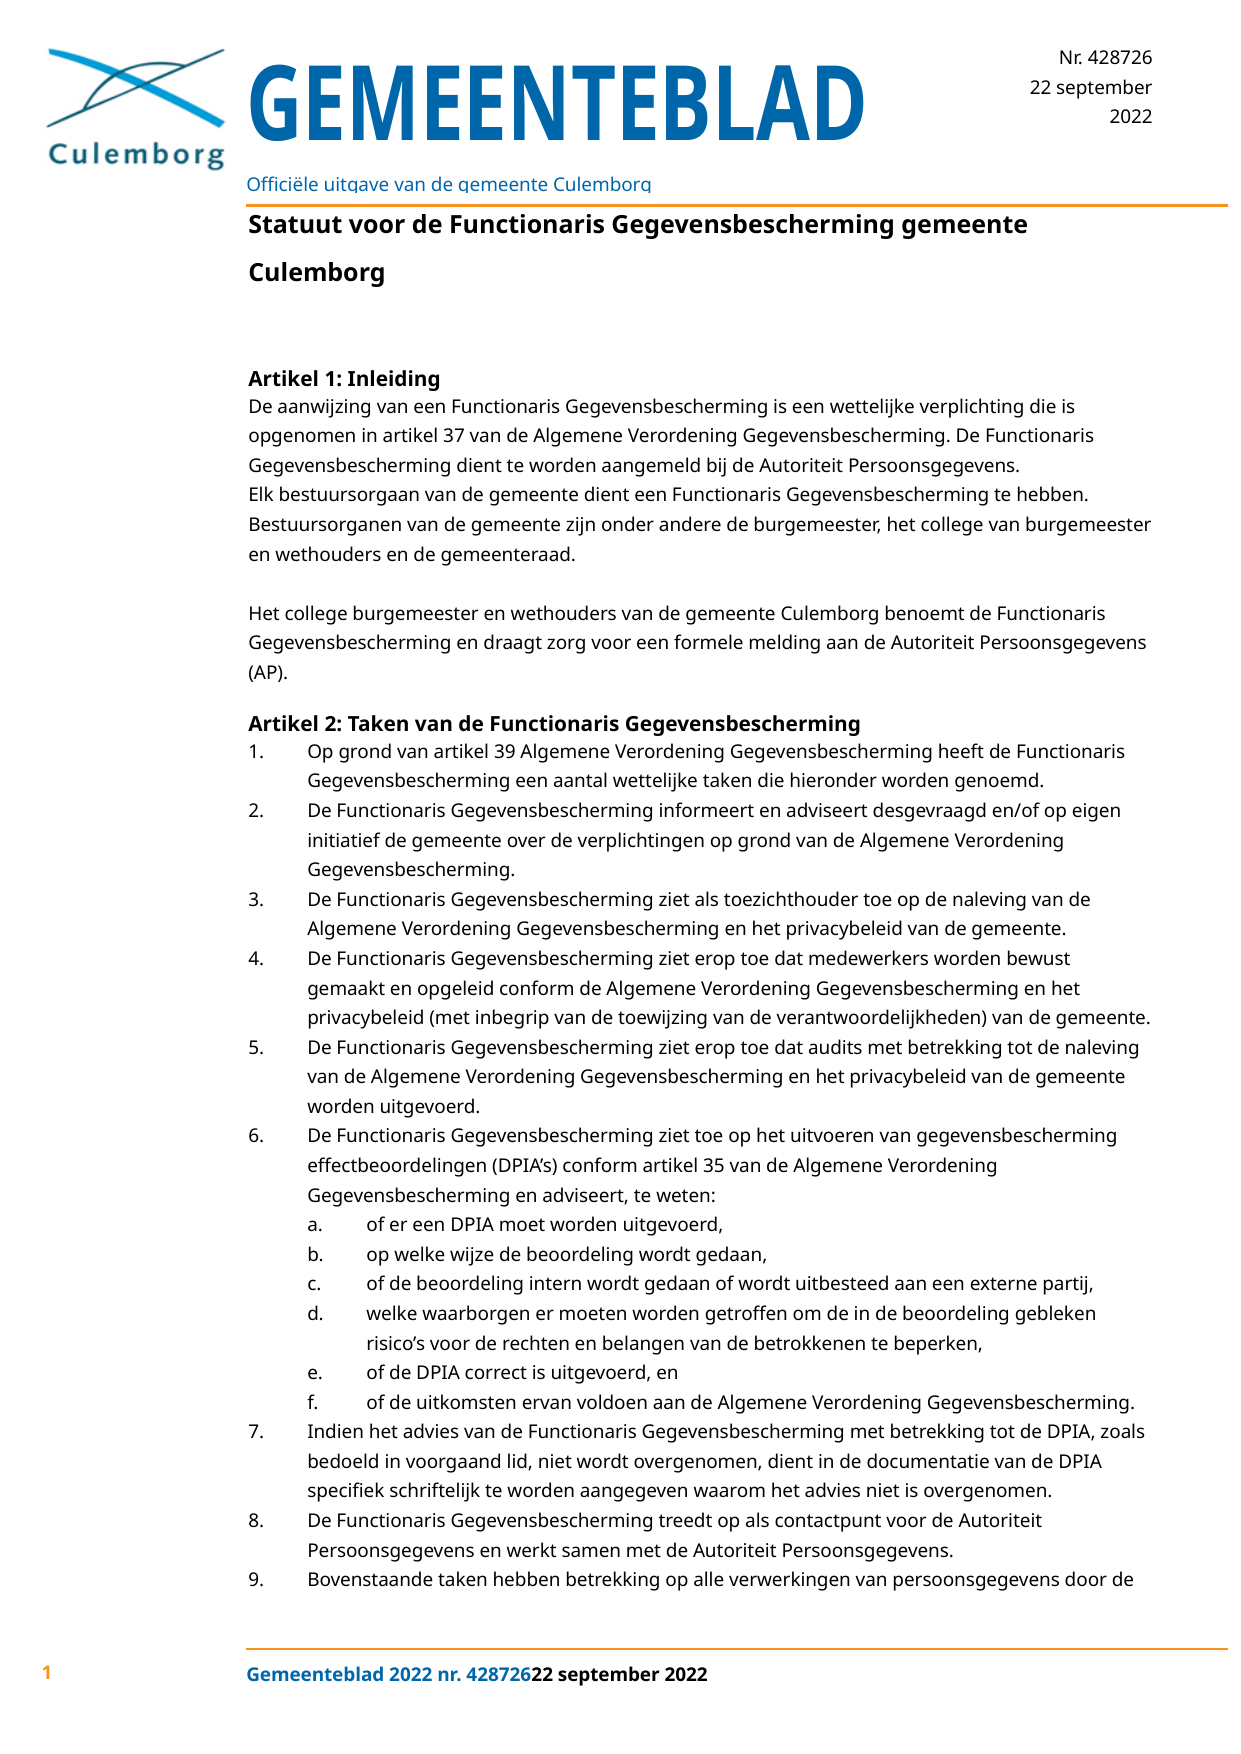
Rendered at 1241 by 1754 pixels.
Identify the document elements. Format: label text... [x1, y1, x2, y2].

list Bovenstaande taken hebben betrekking op alle verwerkingen van persoonsgegevens door de [248, 1566, 1152, 1592]
list De Functionaris Gegevensbescherming ziet als toezichthouder toe op de naleving van de Algemene Verordening Gegevensbescherming en het privacybeleid van de gemeente. [248, 886, 1152, 941]
list De Functionaris Gegevensbescherming ziet erop toe dat medewerkers worden bewust gemaakt en opgeleid conform de Algemene Verordening Gegevensbescherming en het privacybeleid (met inbegrip van de toewijzing van de verantwoordelijkheden) van de gemeente. [248, 945, 1152, 1030]
text Statuut voor de Functionaris Gegevensbescherming gemeente Culemborg [248, 207, 1152, 288]
list De Functionaris Gegevensbescherming informeert en adviseert desgevraagd en/of op eigen initiatief de gemeente over de verplichtingen op grond van de Algemene Verordening Gegevensbescherming. [248, 797, 1152, 882]
list De Functionaris Gegevensbescherming treedt op als contactpunt voor de Autoriteit Persoonsgegevens en werkt samen met de Autoriteit Persoonsgegevens. [248, 1507, 1152, 1562]
list Op grond van artikel 39 Algemene Verordening Gegevensbescherming heeft de Functionaris Gegevensbescherming een aantal wettelijke taken die hieronder worden genoemd. [248, 738, 1152, 793]
picture [41, 47, 231, 172]
list De Functionaris Gegevensbescherming ziet erop toe dat audits met betrekking tot de naleving van de Algemene Verordening Gegevensbescherming en het privacybeleid van de gemeente worden uitgevoerd. [248, 1034, 1152, 1119]
list Indien het advies van de Functionaris Gegevensbescherming met betrekking tot de DPIA, zoals bedoeld in voorgaand lid, niet wordt overgenomen, dient in de documentatie van de DPIA specifiek schriftelijk te worden aangegeven waarom het advies niet is overgenomen. [248, 1418, 1152, 1503]
text Artikel 1: Inleiding [248, 364, 1152, 393]
list De Functionaris Gegevensbescherming ziet toe op het uitvoeren van gegevensbescherming effectbeoordelingen (DPIA’s) conform artikel 35 van de Algemene Verordening Gegevensbescherming en adviseert, te weten: [248, 1123, 1152, 1207]
list welke waarborgen er moeten worden getroffen om de in de beoordeling gebleken risico’s voor de rechten en belangen van de betrokkenen te beperken, [307, 1300, 1152, 1355]
list of de uitkomsten ervan voldoen aan de Algemene Verordening Gegevensbescherming. [307, 1389, 1152, 1414]
list of er een DPIA moet worden uitgevoerd, [307, 1211, 1152, 1237]
text De aanwijzing van een Functionaris Gegevensbescherming is een wettelijke verplichting die is opgenomen in artikel 37 van de Algemene Verordening Gegevensbescherming. De Functionaris Gegevensbescherming dient te worden aangemeld bij de Autoriteit Persoonsgegevens. [248, 393, 1152, 478]
text Artikel 2: Taken van de Functionaris Gegevensbescherming [248, 709, 1152, 738]
text Elk bestuursorgaan van de gemeente dient een Functionaris Gegevensbescherming te hebben. Bestuursorganen van de gemeente zijn onder andere de burgemeester, het college van burgemeester en wethouders en de gemeenteraad. [248, 482, 1152, 567]
list of de DPIA correct is uitgevoerd, en [307, 1359, 1152, 1385]
list of de beoordeling intern wordt gedaan of wordt uitbesteed aan een externe partij, [307, 1271, 1152, 1296]
list op welke wijze de beoordeling wordt gedaan, [307, 1241, 1152, 1267]
text Het college burgemeester en wethouders van de gemeente Culemborg benoemt de Functionaris Gegevensbescherming en draagt zorg voor een formele melding aan de Autoriteit Persoonsgegevens (AP). [248, 600, 1152, 685]
